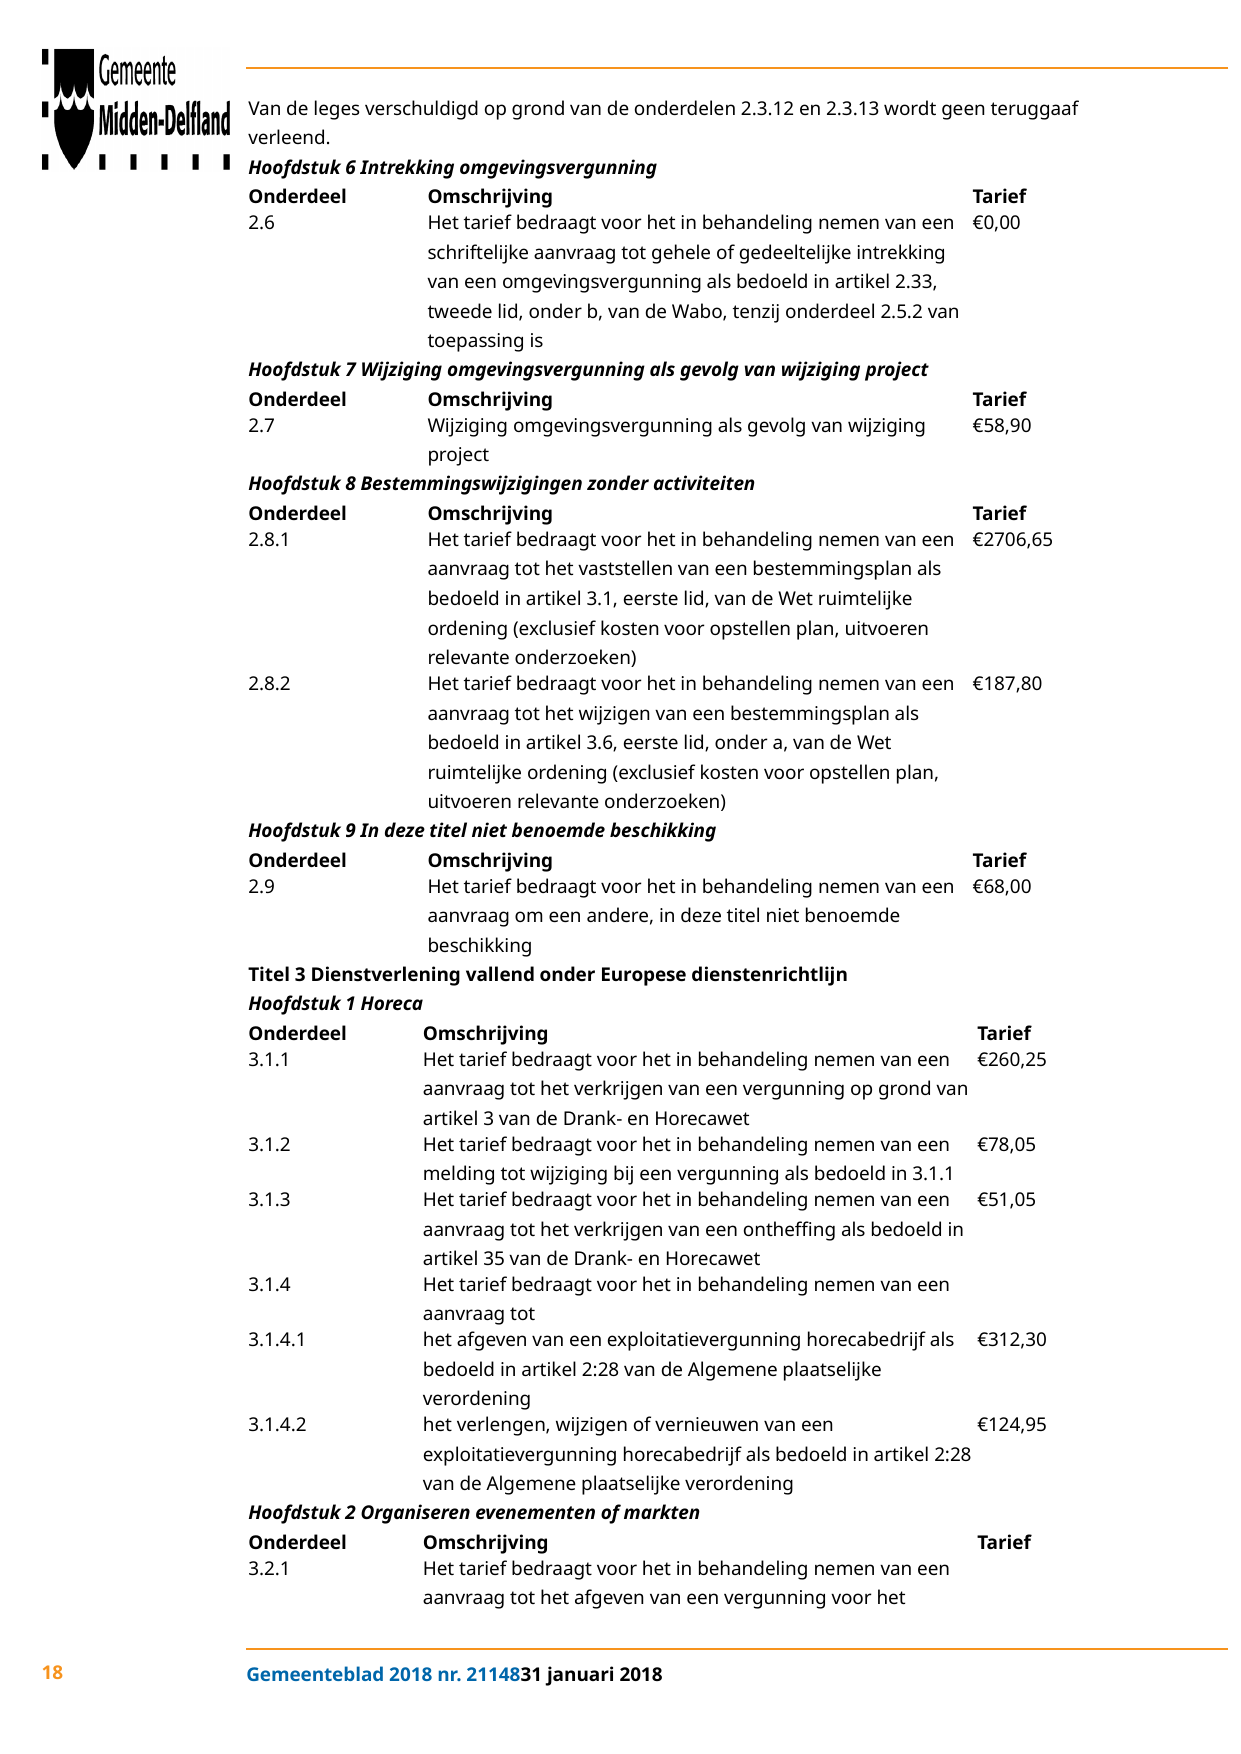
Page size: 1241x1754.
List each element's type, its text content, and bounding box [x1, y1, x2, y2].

table_cell het afgeven van een exploitatievergunning horecabedrijf als bedoeld in artikel 2:28 van de Algemene plaatselijke verordening [423, 1326, 977, 1411]
table_cell 2.7 [248, 412, 427, 467]
table_header Onderdeel [248, 386, 427, 412]
table_header Omschrijving [427, 500, 972, 526]
table_cell 3.1.2 [248, 1131, 423, 1186]
table_cell 3.1.4.1 [248, 1326, 423, 1411]
table_header Omschrijving [427, 847, 972, 873]
table_header Tarief [977, 1529, 1152, 1555]
table_cell €187,80 [973, 670, 1152, 814]
table_cell Het tarief bedraagt voor het in behandeling nemen van een aanvraag tot het afgeven van een vergunning voor het [423, 1555, 977, 1610]
picture [41, 47, 231, 172]
table_cell €2706,65 [973, 526, 1152, 670]
table_cell [977, 1555, 1152, 1610]
table_cell 2.6 [248, 209, 427, 353]
table_header Omschrijving [427, 184, 972, 209]
table_header Onderdeel [248, 500, 427, 526]
table_header Tarief [973, 847, 1152, 873]
text Hoofdstuk 1 Horeca [248, 991, 1152, 1016]
text Hoofdstuk 8 Bestemmingswijzigingen zonder activiteiten [248, 471, 1152, 496]
table_header Onderdeel [248, 847, 427, 873]
text Hoofdstuk 9 In deze titel niet benoemde beschikking [248, 817, 1152, 843]
table_cell €58,90 [973, 412, 1152, 467]
table_cell €51,05 [977, 1186, 1152, 1271]
table_header Tarief [973, 500, 1152, 526]
table_cell €78,05 [977, 1131, 1152, 1186]
table_cell €312,30 [977, 1326, 1152, 1411]
table_cell [977, 1271, 1152, 1326]
text Hoofdstuk 7 Wijziging omgevingsvergunning als gevolg van wijziging project [248, 357, 1152, 382]
table_cell Wijziging omgevingsvergunning als gevolg van wijziging project [427, 412, 972, 467]
table_header Omschrijving [427, 386, 972, 412]
table_cell 2.8.1 [248, 526, 427, 670]
table_header Omschrijving [423, 1020, 977, 1046]
text Hoofdstuk 6 Intrekking omgevingsvergunning [248, 154, 1152, 180]
table_cell Het tarief bedraagt voor het in behandeling nemen van een melding tot wijziging bij een vergunning als bedoeld in 3.1.1 [423, 1131, 977, 1186]
table_header Tarief [973, 386, 1152, 412]
table_header Tarief [973, 184, 1152, 209]
table_cell Het tarief bedraagt voor het in behandeling nemen van een aanvraag tot het vaststellen van een bestemmingsplan als bedoeld in artikel 3.1, eerste lid, van de Wet ruimtelijke ordening (exclusief kosten voor opstellen plan, uitvoeren relevante onderzoeken) [427, 526, 972, 670]
table_cell Het tarief bedraagt voor het in behandeling nemen van een aanvraag tot [423, 1271, 977, 1326]
table_cell 3.1.3 [248, 1186, 423, 1271]
table_cell €260,25 [977, 1046, 1152, 1131]
table_header Onderdeel [248, 1529, 423, 1555]
table_cell 2.8.2 [248, 670, 427, 814]
table_cell 3.2.1 [248, 1555, 423, 1610]
table_cell Het tarief bedraagt voor het in behandeling nemen van een aanvraag tot het verkrijgen van een vergunning op grond van artikel 3 van de Drank- en Horecawet [423, 1046, 977, 1131]
table_header Onderdeel [248, 184, 427, 209]
table_cell Het tarief bedraagt voor het in behandeling nemen van een schriftelijke aanvraag tot gehele of gedeeltelijke intrekking van een omgevingsvergunning als bedoeld in artikel 2.33, tweede lid, onder b, van de Wabo, tenzij onderdeel 2.5.2 van toepassing is [427, 209, 972, 353]
table_cell €0,00 [973, 209, 1152, 353]
text Van de leges verschuldigd op grond van de onderdelen 2.3.12 en 2.3.13 wordt geen teruggaaf verleend. [248, 95, 1152, 150]
table_cell 3.1.4 [248, 1271, 423, 1326]
table_cell het verlengen, wijzigen of vernieuwen van een exploitatievergunning horecabedrijf als bedoeld in artikel 2:28 van de Algemene plaatselijke verordening [423, 1411, 977, 1496]
table_cell 2.9 [248, 873, 427, 958]
table_cell Het tarief bedraagt voor het in behandeling nemen van een aanvraag om een andere, in deze titel niet benoemde beschikking [427, 873, 972, 958]
table_cell 3.1.4.2 [248, 1411, 423, 1496]
table_header Onderdeel [248, 1020, 423, 1046]
text Hoofdstuk 2 Organiseren evenementen of markten [248, 1499, 1152, 1525]
table_cell €124,95 [977, 1411, 1152, 1496]
table_header Omschrijving [423, 1529, 977, 1555]
table_cell €68,00 [973, 873, 1152, 958]
table_cell Het tarief bedraagt voor het in behandeling nemen van een aanvraag tot het wijzigen van een bestemmingsplan als bedoeld in artikel 3.6, eerste lid, onder a, van de Wet ruimtelijke ordening (exclusief kosten voor opstellen plan, uitvoeren relevante onderzoeken) [427, 670, 972, 814]
table_header Tarief [977, 1020, 1152, 1046]
table_cell Het tarief bedraagt voor het in behandeling nemen van een aanvraag tot het verkrijgen van een ontheffing als bedoeld in artikel 35 van de Drank- en Horecawet [423, 1186, 977, 1271]
text Titel 3 Dienstverlening vallend onder Europese dienstenrichtlijn [248, 961, 1152, 987]
table_cell 3.1.1 [248, 1046, 423, 1131]
